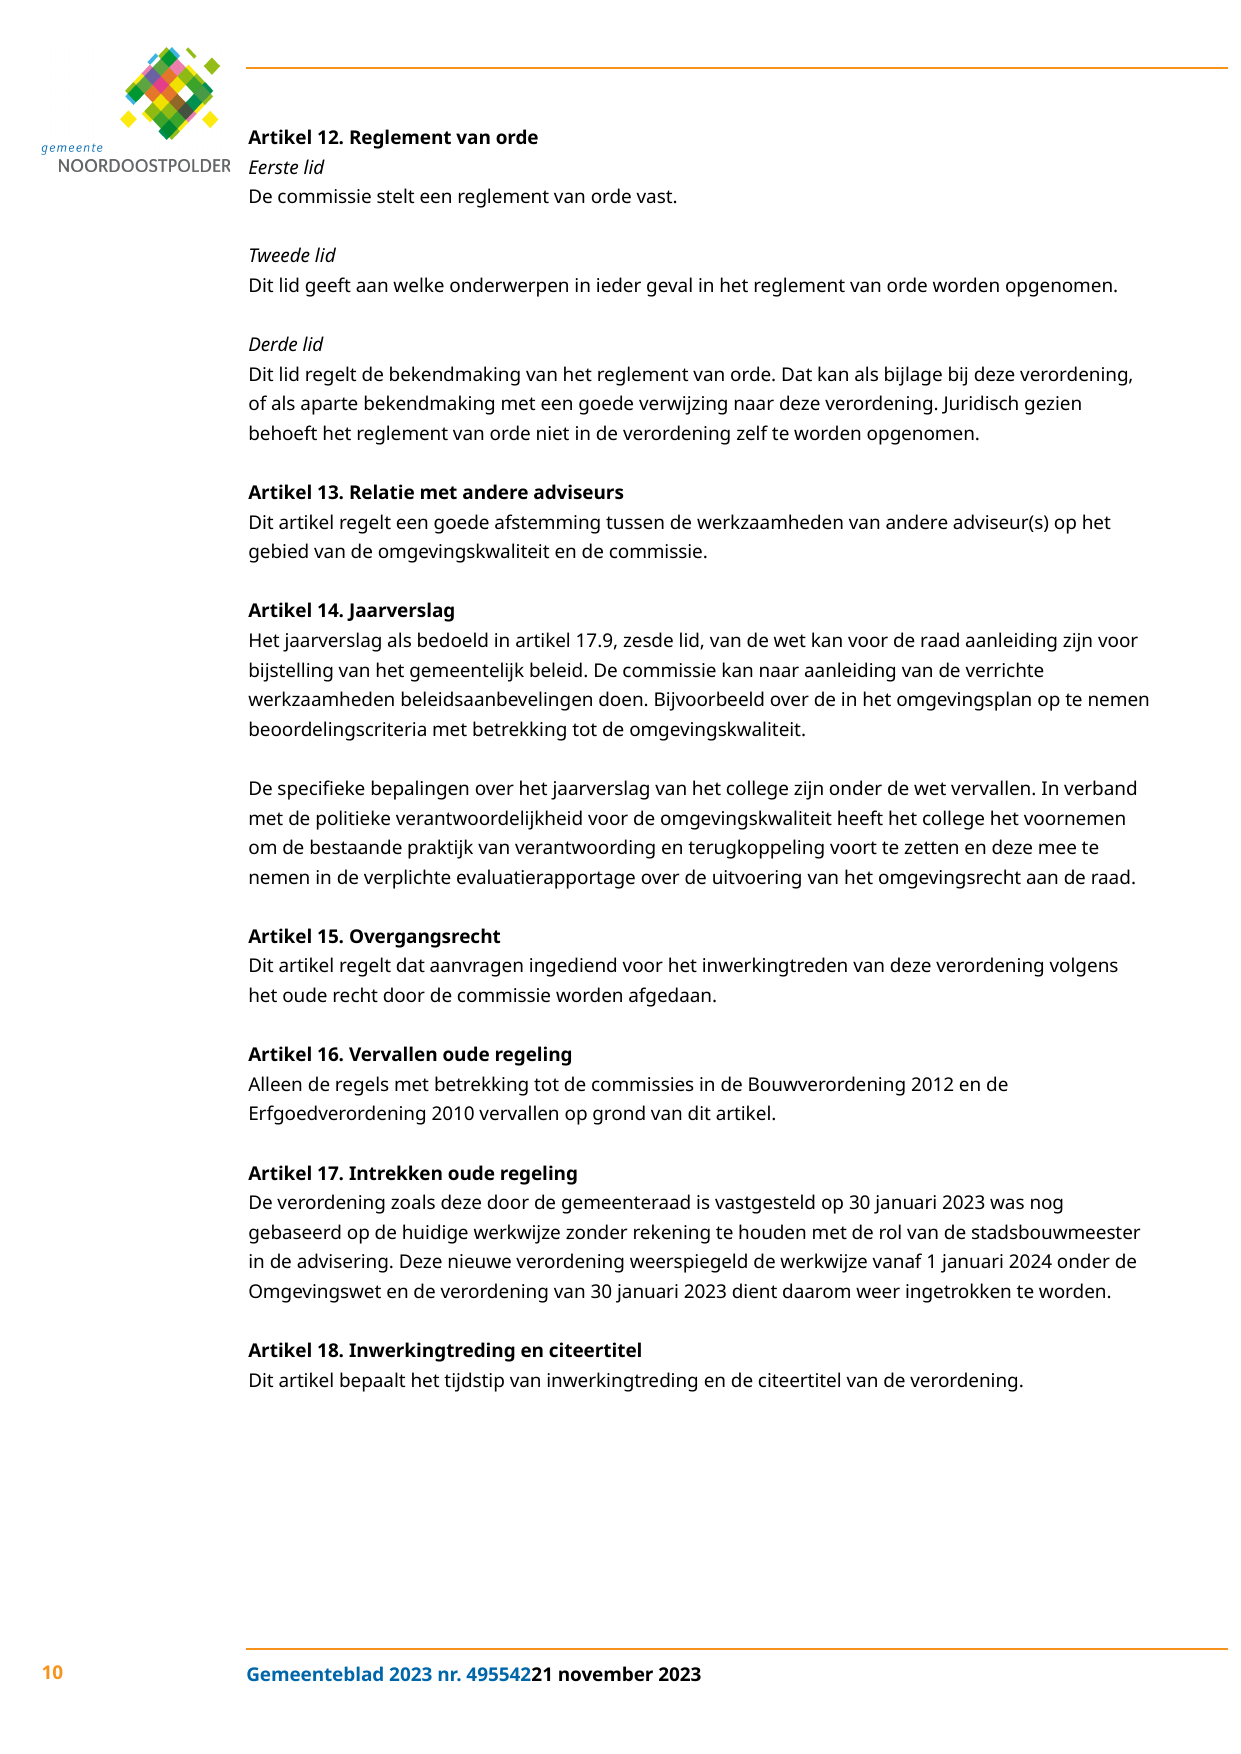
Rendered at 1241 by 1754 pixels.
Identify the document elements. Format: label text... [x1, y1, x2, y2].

text Tweede lid [248, 243, 1152, 268]
text Alleen de regels met betrekking tot de commissies in de Bouwverordening 2012 en de Erfgoedverordening 2010 vervallen op grond van dit artikel. [248, 1071, 1152, 1126]
text Dit artikel regelt dat aanvragen ingediend voor het inwerkingtreden van deze verordening volgens het oude recht door de commissie worden afgedaan. [248, 953, 1152, 1008]
text Dit lid geeft aan welke onderwerpen in ieder geval in het reglement van orde worden opgenomen. [248, 272, 1152, 298]
text Het jaarverslag als bedoeld in artikel 17.9, zesde lid, van de wet kan voor de raad aanleiding zijn voor bijstelling van het gemeentelijk beleid. De commissie kan naar aanleiding van de verrichte werkzaamheden beleidsaanbevelingen doen. Bijvoorbeeld over de in het omgevingsplan op te nemen beoordelingscriteria met betrekking tot de omgevingskwaliteit. [248, 627, 1152, 742]
text Artikel 18. Inwerkingtreding en citeertitel [248, 1337, 1152, 1363]
text De verordening zoals deze door de gemeenteraad is vastgesteld op 30 januari 2023 was nog gebaseerd op de huidige werkwijze zonder rekening te houden met de rol van de stadsbouwmeester in de advisering. Deze nieuwe verordening weerspiegeld de werkwijze vanaf 1 januari 2024 onder de Omgevingswet en de verordening van 30 januari 2023 dient daarom weer ingetrokken te worden. [248, 1189, 1152, 1304]
text De commissie stelt een reglement van orde vast. [248, 183, 1152, 209]
text Artikel 13. Relatie met andere adviseurs [248, 479, 1152, 505]
text Dit lid regelt de bekendmaking van het reglement van orde. Dat kan als bijlage bij deze verordening, of als aparte bekendmaking met een goede verwijzing naar deze verordening. Juridisch gezien behoeft het reglement van orde niet in de verordening zelf te worden opgenomen. [248, 361, 1152, 446]
text Dit artikel regelt een goede afstemming tussen de werkzaamheden van andere adviseur(s) op het gebied van de omgevingskwaliteit en de commissie. [248, 509, 1152, 564]
text Eerste lid [248, 154, 1152, 180]
text Artikel 17. Intrekken oude regeling [248, 1160, 1152, 1186]
text Derde lid [248, 331, 1152, 357]
picture [41, 47, 231, 172]
text Artikel 12. Reglement van orde [248, 124, 1152, 150]
text Artikel 14. Jaarverslag [248, 598, 1152, 623]
text Artikel 16. Vervallen oude regeling [248, 1041, 1152, 1067]
text Artikel 15. Overgangsrecht [248, 923, 1152, 949]
text Dit artikel bepaalt het tijdstip van inwerkingtreding en de citeertitel van de verordening. [248, 1367, 1152, 1393]
text De specifieke bepalingen over het jaarverslag van het college zijn onder de wet vervallen. In verband met de politieke verantwoordelijkheid voor de omgevingskwaliteit heeft het college het voornemen om de bestaande praktijk van verantwoording en terugkoppeling voort te zetten en deze mee te nemen in de verplichte evaluatierapportage over de uitvoering van het omgevingsrecht aan de raad. [248, 775, 1152, 890]
